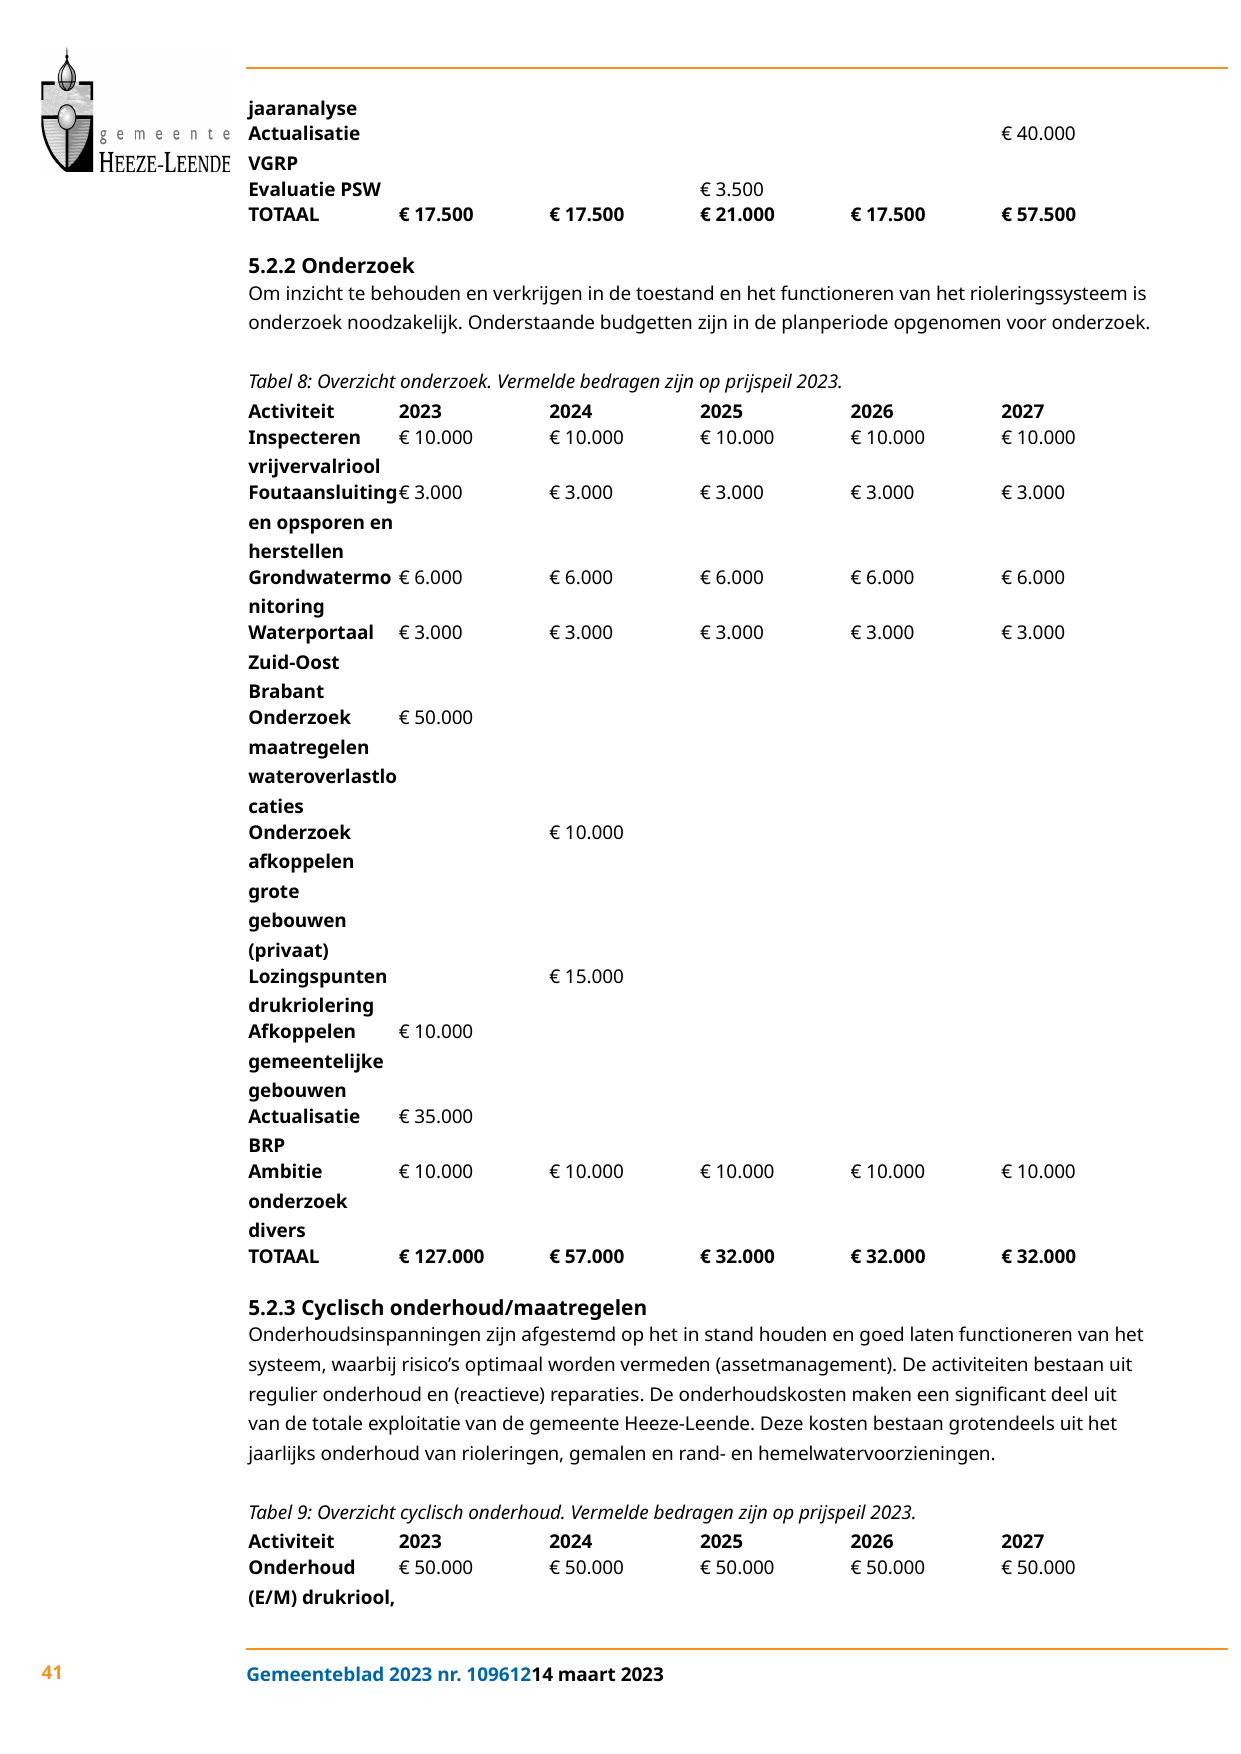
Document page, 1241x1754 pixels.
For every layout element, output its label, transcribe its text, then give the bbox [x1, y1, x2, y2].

table_cell [399, 121, 549, 176]
table_cell € 50.000 [1001, 1555, 1152, 1610]
table_cell [549, 704, 700, 819]
text Onderhoudsinspanningen zijn afgestemd op het in stand houden en goed laten functioneren van het systeem, waarbij risico’s optimaal worden vermeden (assetmanagement). De activiteiten bestaan uit regulier onderhoud en (reactieve) reparaties. De onderhoudskosten maken een significant deel uit van de totale exploitatie van de gemeente Heeze-Leende. Deze kosten bestaan grotendeels uit het jaarlijks onderhoud van rioleringen, gemalen en rand- en hemelwatervoorzieningen. [248, 1322, 1152, 1466]
table_cell [1001, 819, 1152, 963]
table_cell € 6.000 [1001, 564, 1152, 619]
table_header 2023 [399, 1529, 549, 1554]
table_header 2026 [850, 1529, 1001, 1554]
table_cell Onderzoek maatregelen wateroverlastlocaties [248, 704, 398, 819]
table_cell € 3.000 [549, 479, 700, 564]
table_cell € 6.000 [399, 564, 549, 619]
table_cell € 6.000 [549, 564, 700, 619]
table_cell [399, 176, 549, 202]
table_cell [850, 121, 1001, 176]
table_cell € 10.000 [1001, 424, 1152, 479]
table_cell € 10.000 [549, 1159, 700, 1243]
text Om inzicht te behouden en verkrijgen in de toestand en het functioneren van het rioleringssysteem is onderzoek noodzakelijk. Onderstaande budgetten zijn in de planperiode opgenomen voor onderzoek. [248, 280, 1152, 335]
table_cell [850, 819, 1001, 963]
table_cell Onderzoek afkoppelen grote gebouwen (privaat) [248, 819, 398, 963]
table_cell € 10.000 [850, 424, 1001, 479]
table_cell [1001, 1018, 1152, 1103]
table_cell € 3.000 [399, 479, 549, 564]
table_cell [700, 704, 850, 819]
table_cell € 17.500 [399, 202, 549, 227]
table_cell € 21.000 [700, 202, 850, 227]
table_cell € 32.000 [850, 1243, 1001, 1269]
table_cell € 57.000 [549, 1243, 700, 1269]
table_cell [399, 95, 549, 121]
table_cell € 10.000 [700, 424, 850, 479]
table_cell [1001, 95, 1152, 121]
table_cell [850, 1103, 1001, 1158]
table_cell € 3.000 [1001, 479, 1152, 564]
table_cell € 3.000 [700, 620, 850, 704]
table_cell Waterportaal Zuid-Oost Brabant [248, 620, 398, 704]
table_cell Afkoppelen gemeentelijke gebouwen [248, 1018, 398, 1103]
table_cell € 32.000 [1001, 1243, 1152, 1269]
table_cell € 127.000 [399, 1243, 549, 1269]
table_cell jaaranalyse [248, 95, 398, 121]
table_cell € 10.000 [399, 424, 549, 479]
table_cell Inspecteren vrijvervalriool [248, 424, 398, 479]
table_header 2027 [1001, 1529, 1152, 1554]
table_cell [549, 1103, 700, 1158]
table_cell [700, 819, 850, 963]
table_cell € 17.500 [549, 202, 700, 227]
table_cell € 3.000 [850, 620, 1001, 704]
table_header 2027 [1001, 398, 1152, 424]
table_cell € 10.000 [700, 1159, 850, 1243]
table_cell [399, 963, 549, 1018]
table_cell € 50.000 [700, 1555, 850, 1610]
table_cell € 10.000 [850, 1159, 1001, 1243]
table_cell € 10.000 [549, 819, 700, 963]
table_cell [1001, 704, 1152, 819]
table_cell Actualisatie BRP [248, 1103, 398, 1158]
table_header Activiteit [248, 1529, 398, 1554]
table_cell Lozingspunten drukriolering [248, 963, 398, 1018]
table_cell € 3.000 [1001, 620, 1152, 704]
table_cell € 3.000 [399, 620, 549, 704]
table_cell Onderhoud (E/M) drukriool, [248, 1555, 398, 1610]
table_header 2024 [549, 1529, 700, 1554]
table_cell € 6.000 [850, 564, 1001, 619]
table_cell € 40.000 [1001, 121, 1152, 176]
table_cell € 50.000 [549, 1555, 700, 1610]
text Tabel 9: Overzicht cyclisch onderhoud. Vermelde bedragen zijn op prijspeil 2023. [248, 1499, 1152, 1525]
table_cell € 3.000 [850, 479, 1001, 564]
table_cell [1001, 963, 1152, 1018]
table_cell [850, 176, 1001, 202]
table_cell [850, 1018, 1001, 1103]
table_cell [700, 121, 850, 176]
table_cell € 50.000 [399, 1555, 549, 1610]
table_cell [549, 121, 700, 176]
table_cell [549, 176, 700, 202]
table_cell Grondwatermonitoring [248, 564, 398, 619]
text Tabel 8: Overzicht onderzoek. Vermelde bedragen zijn op prijspeil 2023. [248, 368, 1152, 394]
table_cell € 10.000 [399, 1159, 549, 1243]
table_cell [549, 1018, 700, 1103]
table_cell € 32.000 [700, 1243, 850, 1269]
table_cell € 3.000 [700, 479, 850, 564]
table_cell Actualisatie VGRP [248, 121, 398, 176]
table_cell [850, 95, 1001, 121]
table_cell Ambitie onderzoek divers [248, 1159, 398, 1243]
table_cell TOTAAL [248, 202, 398, 227]
table_cell [700, 963, 850, 1018]
table_cell € 10.000 [399, 1018, 549, 1103]
table_header Activiteit [248, 398, 398, 424]
table_cell € 15.000 [549, 963, 700, 1018]
table_cell [1001, 176, 1152, 202]
table_header 2024 [549, 398, 700, 424]
table_cell € 17.500 [850, 202, 1001, 227]
table_cell [700, 1103, 850, 1158]
table_cell [549, 95, 700, 121]
table_cell € 10.000 [1001, 1159, 1152, 1243]
table_cell TOTAAL [248, 1243, 398, 1269]
table_cell Evaluatie PSW [248, 176, 398, 202]
table_cell € 35.000 [399, 1103, 549, 1158]
table_header 2025 [700, 398, 850, 424]
table_cell [850, 704, 1001, 819]
table_cell € 50.000 [850, 1555, 1001, 1610]
table_cell [1001, 1103, 1152, 1158]
table_cell [850, 963, 1001, 1018]
picture [41, 47, 231, 172]
table_cell € 3.500 [700, 176, 850, 202]
table_cell € 10.000 [549, 424, 700, 479]
text 5.2.3 Cyclisch onderhoud/maatregelen [248, 1293, 1152, 1322]
table_cell Foutaansluitingen opsporen en herstellen [248, 479, 398, 564]
table_cell € 3.000 [549, 620, 700, 704]
table_cell € 6.000 [700, 564, 850, 619]
table_header 2025 [700, 1529, 850, 1554]
table_header 2026 [850, 398, 1001, 424]
table_cell [399, 819, 549, 963]
table_cell [700, 1018, 850, 1103]
table_header 2023 [399, 398, 549, 424]
table_cell € 57.500 [1001, 202, 1152, 227]
table_cell [700, 95, 850, 121]
text 5.2.2 Onderzoek [248, 251, 1152, 280]
table_cell € 50.000 [399, 704, 549, 819]
